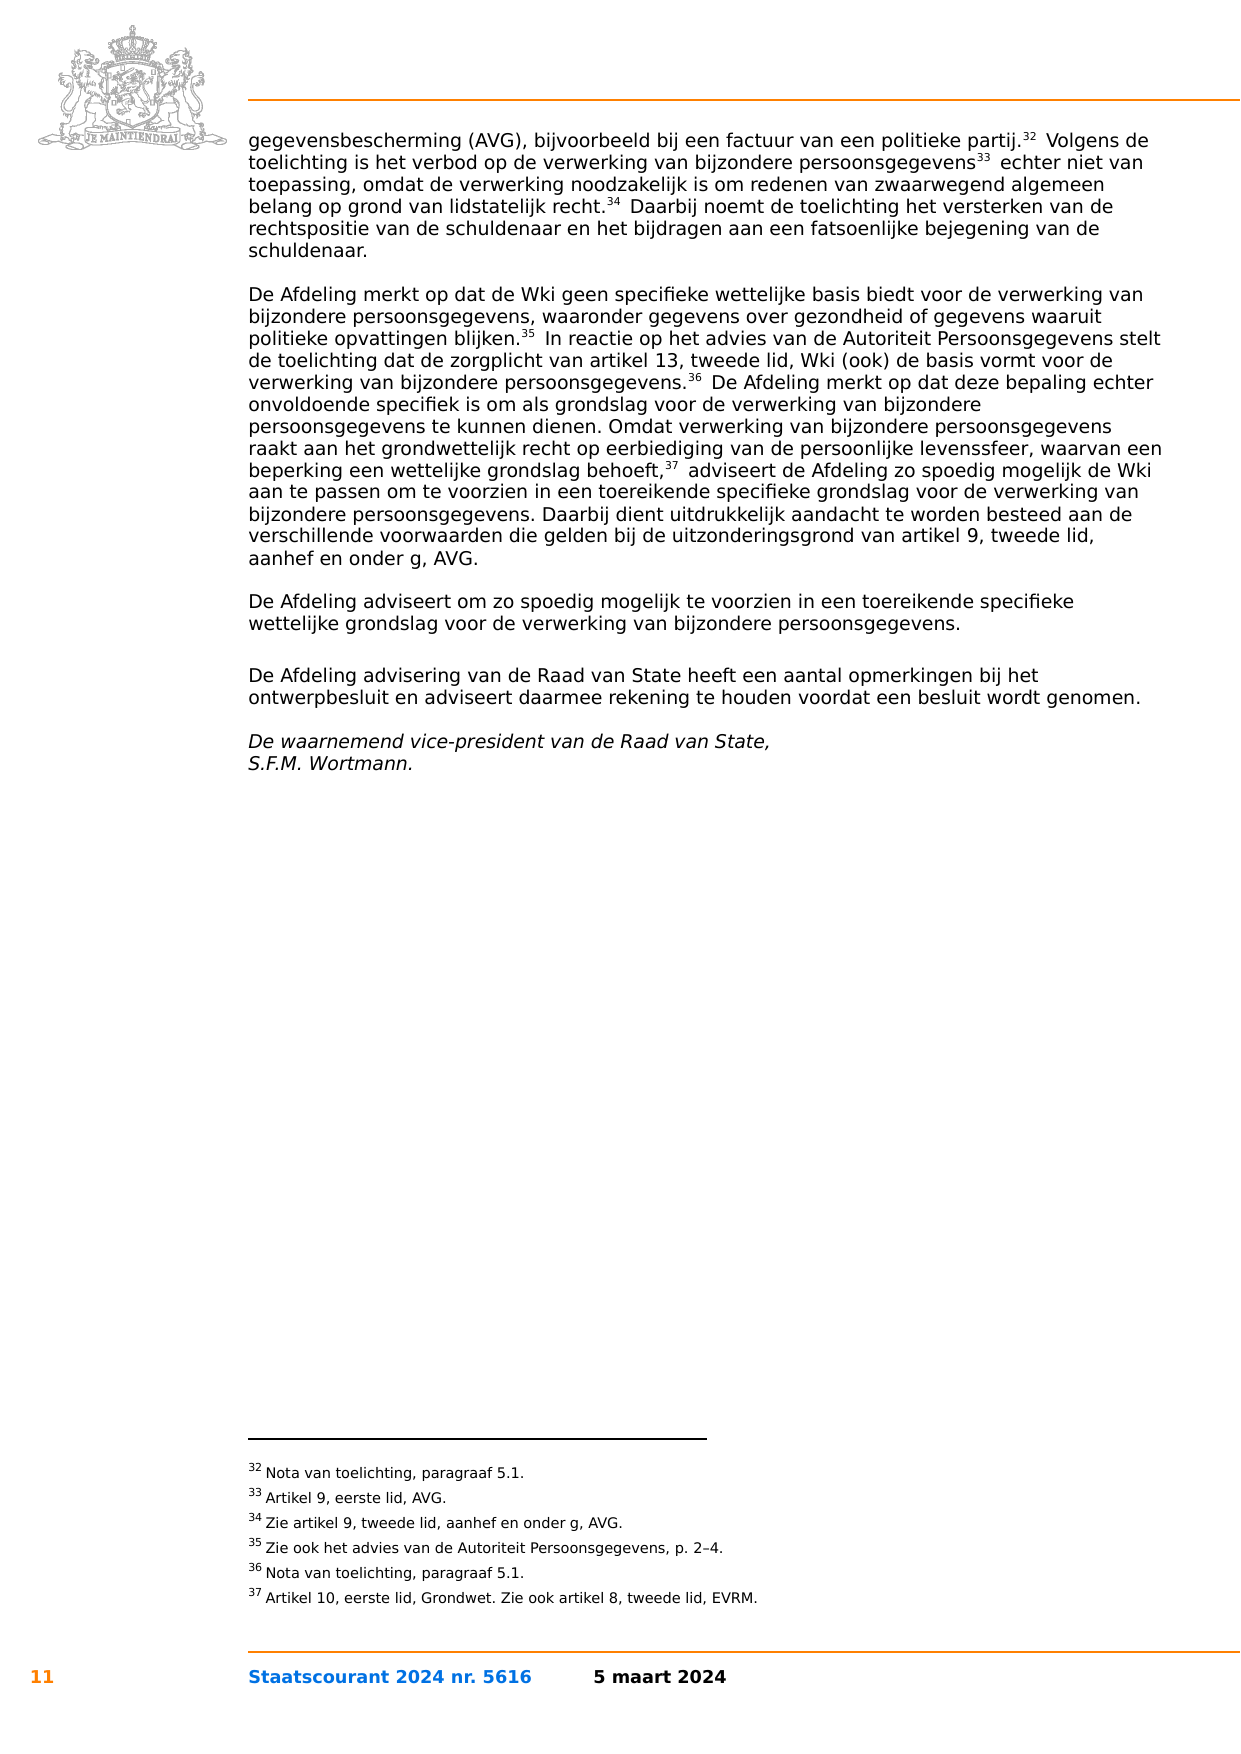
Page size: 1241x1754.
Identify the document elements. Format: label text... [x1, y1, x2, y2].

text gegevensbescherming (AVG), bijvoorbeeld bij een factuur van een politieke partij. Volgens de toelichting is het verbod op de verwerking van bijzondere persoonsgegevens echter niet van toepassing, omdat de verwerking noodzakelijk is om redenen van zwaarwegend algemeen belang op grond van lidstatelijk recht. Daarbij noemt de toelichting het versterken van de rechtspositie van de schuldenaar en het bijdragen aan een fatsoenlijke bejegening van de schuldenaar. [248, 130, 1163, 262]
text Artikel 10, eerste lid, Grondwet. Zie ook artikel 8, tweede lid, EVRM. [248, 1586, 1163, 1608]
text De waarnemend vice-president van de Raad van State, S.F.M. Wortmann. [248, 731, 1163, 775]
text Nota van toelichting, paragraaf 5.1. [248, 1561, 1163, 1583]
text De Afdeling merkt op dat de Wki geen specifieke wettelijke basis biedt voor de verwerking van bijzondere persoonsgegevens, waaronder gegevens over gezondheid of gegevens waaruit politieke opvattingen blijken. In reactie op het advies van de Autoriteit Persoonsgegevens stelt de toelichting dat de zorgplicht van artikel 13, tweede lid, Wki (ook) de basis vormt voor de verwerking van bijzondere persoonsgegevens. De Afdeling merkt op dat deze bepaling echter onvoldoende specifiek is om als grondslag voor de verwerking van bijzondere persoonsgegevens te kunnen dienen. Omdat verwerking van bijzondere persoonsgegevens raakt aan het grondwettelijk recht op eerbiediging van de persoonlijke levenssfeer, waarvan een beperking een wettelijke grondslag behoeft, adviseert de Afdeling zo spoedig mogelijk de Wki aan te passen om te voorzien in een toereikende specifieke grondslag voor de verwerking van bijzondere persoonsgegevens. Daarbij dient uitdrukkelijk aandacht te worden besteed aan de verschillende voorwaarden die gelden bij de uitzonderingsgrond van artikel 9, tweede lid, aanhef en onder g, AVG. [248, 284, 1163, 569]
text Nota van toelichting, paragraaf 5.1. [248, 1461, 1163, 1483]
text De Afdeling adviseert om zo spoedig mogelijk te voorzien in een toereikende specifieke wettelijke grondslag voor de verwerking van bijzondere persoonsgegevens. [248, 591, 1163, 635]
picture [38, 25, 227, 150]
text Zie ook het advies van de Autoriteit Persoonsgegevens, p. 2–4. [248, 1536, 1163, 1558]
text Zie artikel 9, tweede lid, aanhef en onder g, AVG. [248, 1511, 1163, 1533]
text De Afdeling advisering van de Raad van State heeft een aantal opmerkingen bij het ontwerpbesluit en adviseert daarmee rekening te houden voordat een besluit wordt genomen. [248, 665, 1163, 709]
text Artikel 9, eerste lid, AVG. [248, 1486, 1163, 1508]
